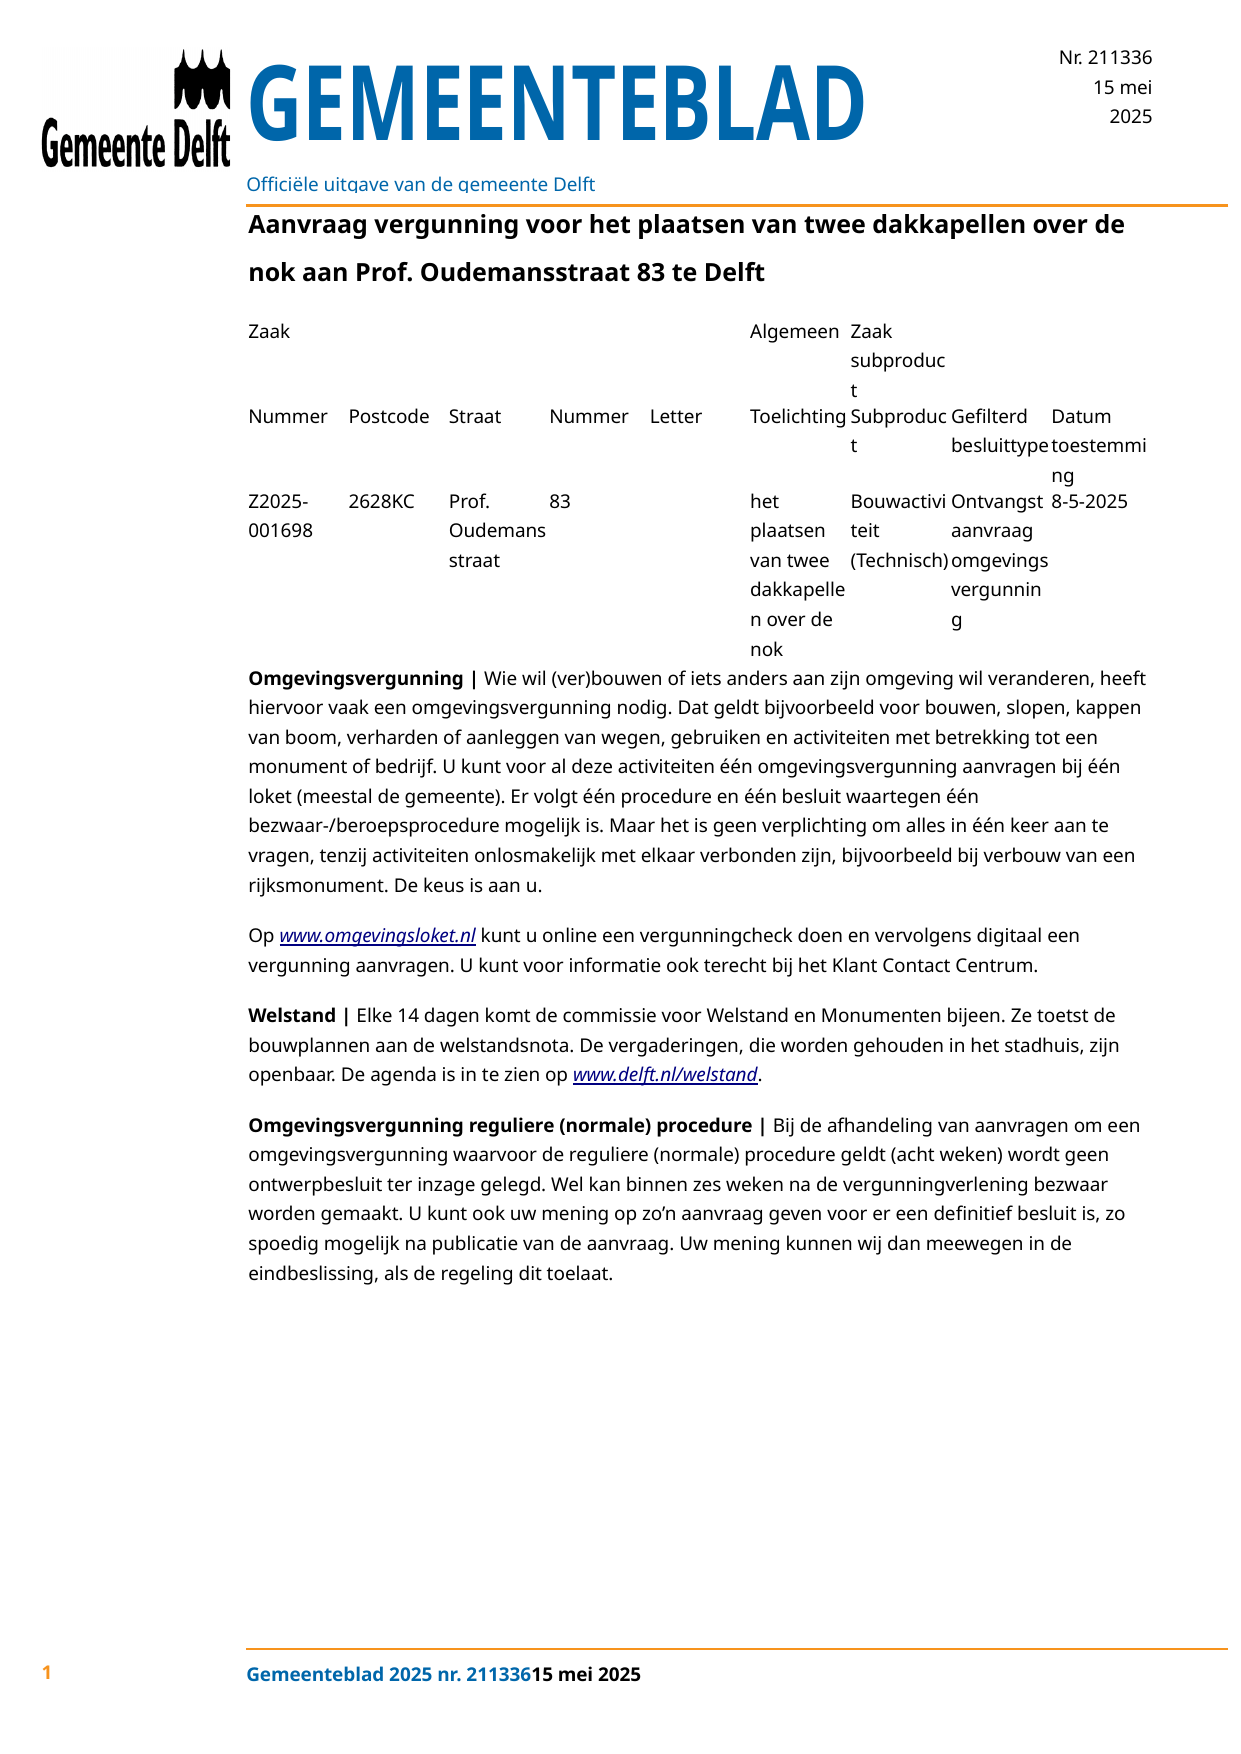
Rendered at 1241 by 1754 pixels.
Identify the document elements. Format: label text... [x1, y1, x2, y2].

table_cell Nummer [248, 403, 348, 488]
table_cell Straat [449, 403, 549, 488]
table_header [650, 318, 750, 403]
table_cell Bouwactiviteit (Technisch) [850, 488, 951, 661]
text Welstand | Elke 14 dagen komt de commissie voor Welstand en Monumenten bijeen. Ze toetst de bouwplannen aan de welstandsnota. De vergaderingen, die worden gehouden in het stadhuis, zijn openbaar. De agenda is in te zien op www.delft.nl/welstand. [248, 1002, 1152, 1087]
table_cell Toelichting [750, 403, 850, 488]
table_cell 8-5-2025 [1051, 488, 1152, 661]
table_cell Subproduct [850, 403, 951, 488]
table_cell Gefilterd besluittype [951, 403, 1051, 488]
text Aanvraag vergunning voor het plaatsen van twee dakkapellen over de nok aan Prof. Oudemansstraat 83 te Delft [248, 207, 1152, 288]
table_cell Nummer [549, 403, 649, 488]
text Omgevingsvergunning | Wie wil (ver)bouwen of iets anders aan zijn omgeving wil veranderen, heeft hiervoor vaak een omgevingsvergunning nodig. Dat geldt bijvoorbeeld voor bouwen, slopen, kappen van boom, verharden of aanleggen van wegen, gebruiken en activiteiten met betrekking tot een monument of bedrijf. U kunt voor al deze activiteiten één omgevingsvergunning aanvragen bij één loket (meestal de gemeente). Er volgt één procedure en één besluit waartegen één bezwaar-/beroepsprocedure mogelijk is. Maar het is geen verplichting om alles in één keer aan te vragen, tenzij activiteiten onlosmakelijk met elkaar verbonden zijn, bijvoorbeeld bij verbouw van een rijksmonument. De keus is aan u. [248, 665, 1152, 897]
text Omgevingsvergunning reguliere (normale) procedure | Bij de afhandeling van aanvragen om een omgevingsvergunning waarvoor de reguliere (normale) procedure geldt (acht weken) wordt geen ontwerpbesluit ter inzage gelegd. Wel kan binnen zes weken na de vergunningverlening bezwaar worden gemaakt. U kunt ook uw mening op zo’n aanvraag geven voor er een definitief besluit is, zo spoedig mogelijk na publicatie van de aanvraag. Uw mening kunnen wij dan meewegen in de eindbeslissing, als de regeling dit toelaat. [248, 1112, 1152, 1285]
table_header Zaak [248, 318, 348, 403]
table_header [549, 318, 649, 403]
table_cell het plaatsen van twee dakkapellen over de nok [750, 488, 850, 661]
table_cell Ontvangst aanvraag omgevingsvergunning [951, 488, 1051, 661]
table_cell Postcode [348, 403, 449, 488]
table_header [449, 318, 549, 403]
table_cell Letter [650, 403, 750, 488]
table_cell [650, 488, 750, 661]
table_header Algemeen [750, 318, 850, 403]
picture [41, 47, 231, 172]
table_header [348, 318, 449, 403]
table_header Zaak subproduct [850, 318, 951, 403]
table_cell Prof. Oudemansstraat [449, 488, 549, 661]
table_header [951, 318, 1051, 403]
table_cell Z2025-001698 [248, 488, 348, 661]
table_cell 2628KC [348, 488, 449, 661]
text Op www.omgevingsloket.nl kunt u online een vergunningcheck doen en vervolgens digitaal een vergunning aanvragen. U kunt voor informatie ook terecht bij het Klant Contact Centrum. [248, 922, 1152, 977]
table_cell Datum toestemming [1051, 403, 1152, 488]
table_header [1051, 318, 1152, 403]
table_cell 83 [549, 488, 649, 661]
